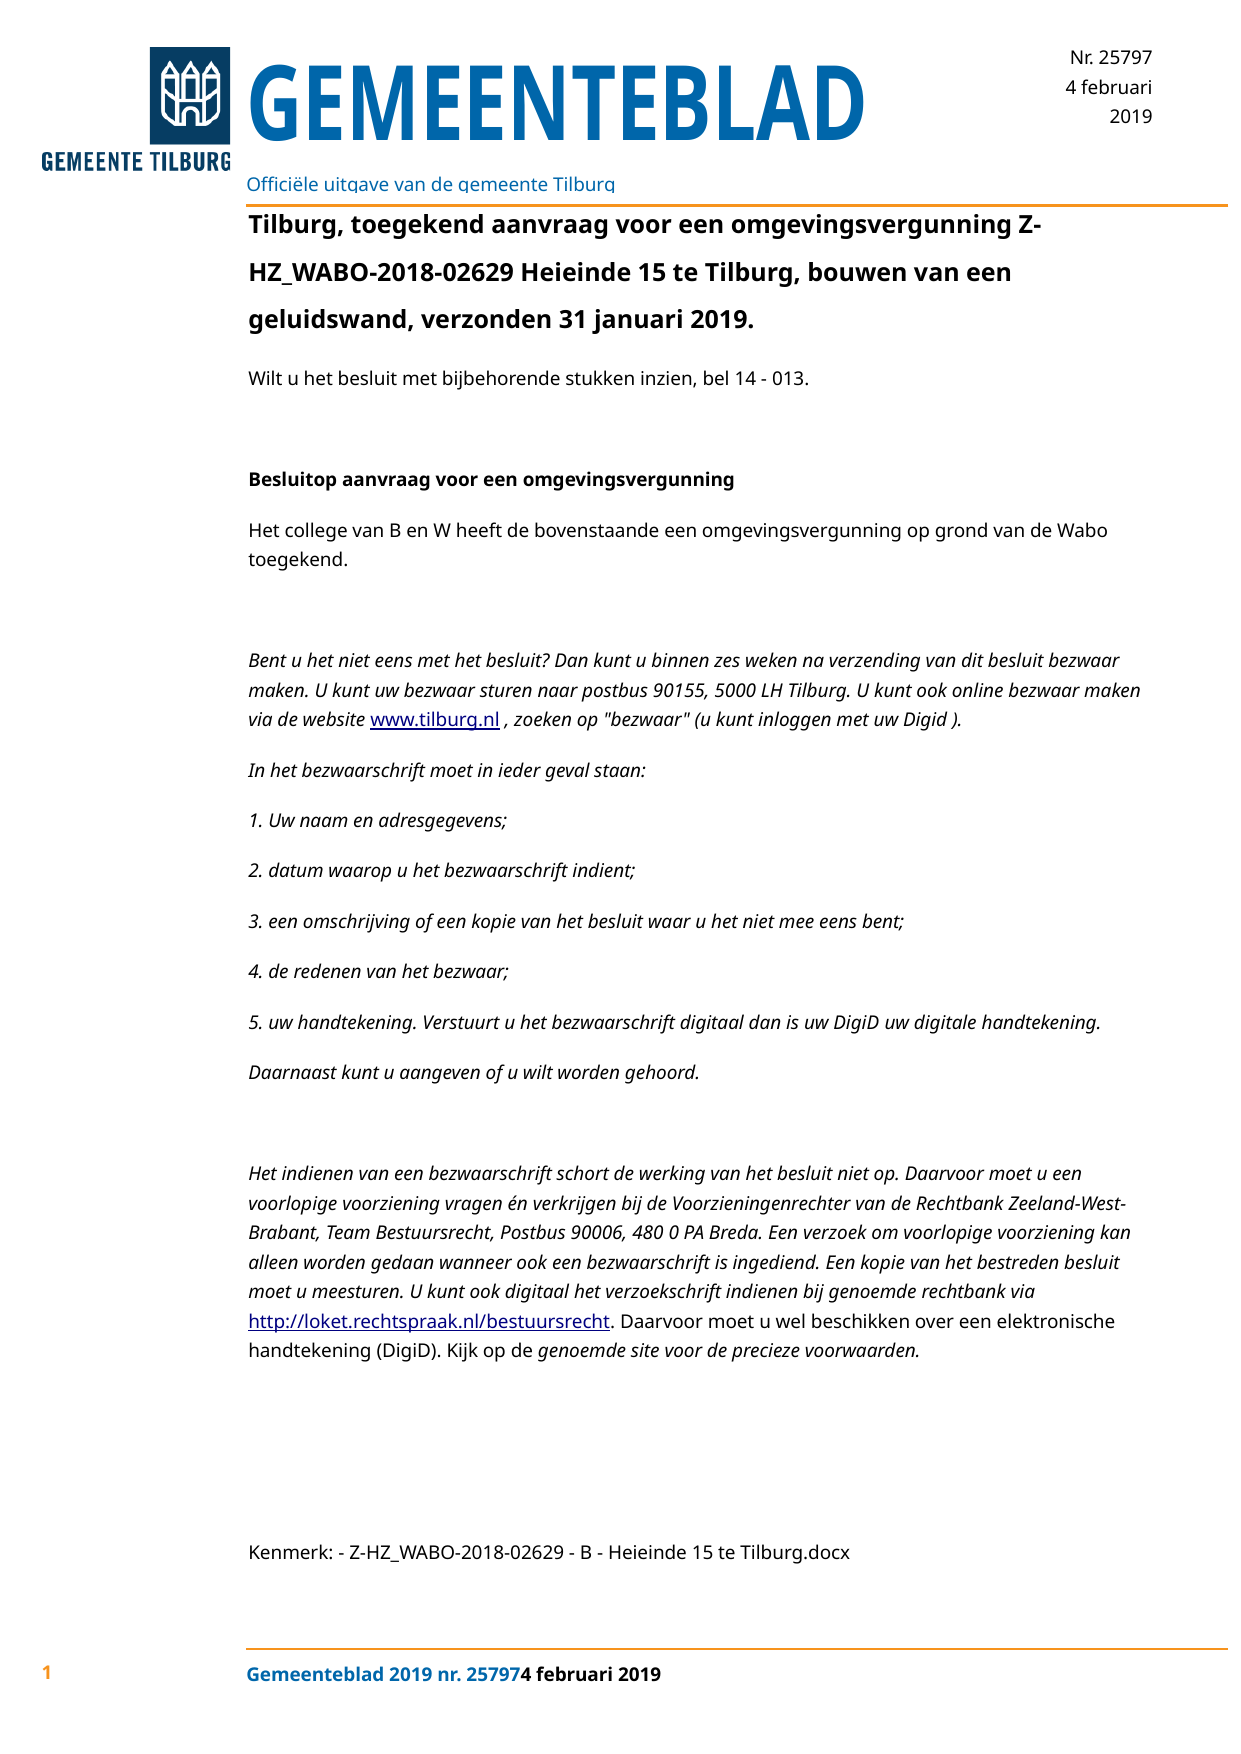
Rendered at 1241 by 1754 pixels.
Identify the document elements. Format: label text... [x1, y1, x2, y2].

text 5. uw handtekening. Verstuurt u het bezwaarschrift digitaal dan is uw DigiD uw digitale handtekening. [248, 1009, 1152, 1034]
text 3. een omschrijving of een kopie van het besluit waar u het niet mee eens bent; [248, 908, 1152, 934]
text Het college van B en W heeft de bovenstaande een omgevingsvergunning op grond van de Wabo toegekend. [248, 517, 1152, 572]
text In het bezwaarschrift moet in ieder geval staan: [248, 757, 1152, 782]
text Het indienen van een bezwaarschrift schort de werking van het besluit niet op. Daarvoor moet u een voorlopige voorziening vragen én verkrijgen bij de Voorzieningenrechter van de Rechtbank Zeeland-West-Brabant, Team Bestuursrecht, Postbus 90006, 480 0 PA Breda. Een verzoek om voorlopige voorziening kan alleen worden gedaan wanneer ook een bezwaarschrift is ingediend. Een kopie van het bestreden besluit moet u meesturen. U kunt ook digitaal het verzoekschrift indienen bij genoemde rechtbank via http://loket.rechtspraak.nl/bestuursrecht. Daarvoor moet u wel beschikken over een elektronische handtekening (DigiD). Kijk op de genoemde site voor de precieze voorwaarden. [248, 1160, 1152, 1363]
text 4. de redenen van het bezwaar; [248, 958, 1152, 984]
text 1. Uw naam en adresgegevens; [248, 807, 1152, 833]
text Daarnaast kunt u aangeven of u wilt worden gehoord. [248, 1059, 1152, 1085]
text Bent u het niet eens met het besluit? Dan kunt u binnen zes weken na verzending van dit besluit bezwaar maken. U kunt uw bezwaar sturen naar postbus 90155, 5000 LH Tilburg. U kunt ook online bezwaar maken via de website www.tilburg.nl , zoeken op "bezwaar" (u kunt inloggen met uw Digid ). [248, 647, 1152, 732]
text Wilt u het besluit met bijbehorende stukken inzien, bel 14 - 013. [248, 366, 1152, 391]
text Besluitop aanvraag voor een omgevingsvergunning [248, 466, 1152, 492]
text Kenmerk: - Z-HZ_WABO-2018-02629 - B - Heieinde 15 te Tilburg.docx [248, 1539, 1152, 1565]
picture [41, 47, 231, 172]
text 2. datum waarop u het bezwaarschrift indient; [248, 858, 1152, 883]
text Tilburg, toegekend aanvraag voor een omgevingsvergunning Z-HZ_WABO-2018-02629 Heieinde 15 te Tilburg, bouwen van een geluidswand, verzonden 31 januari 2019. [248, 207, 1152, 336]
